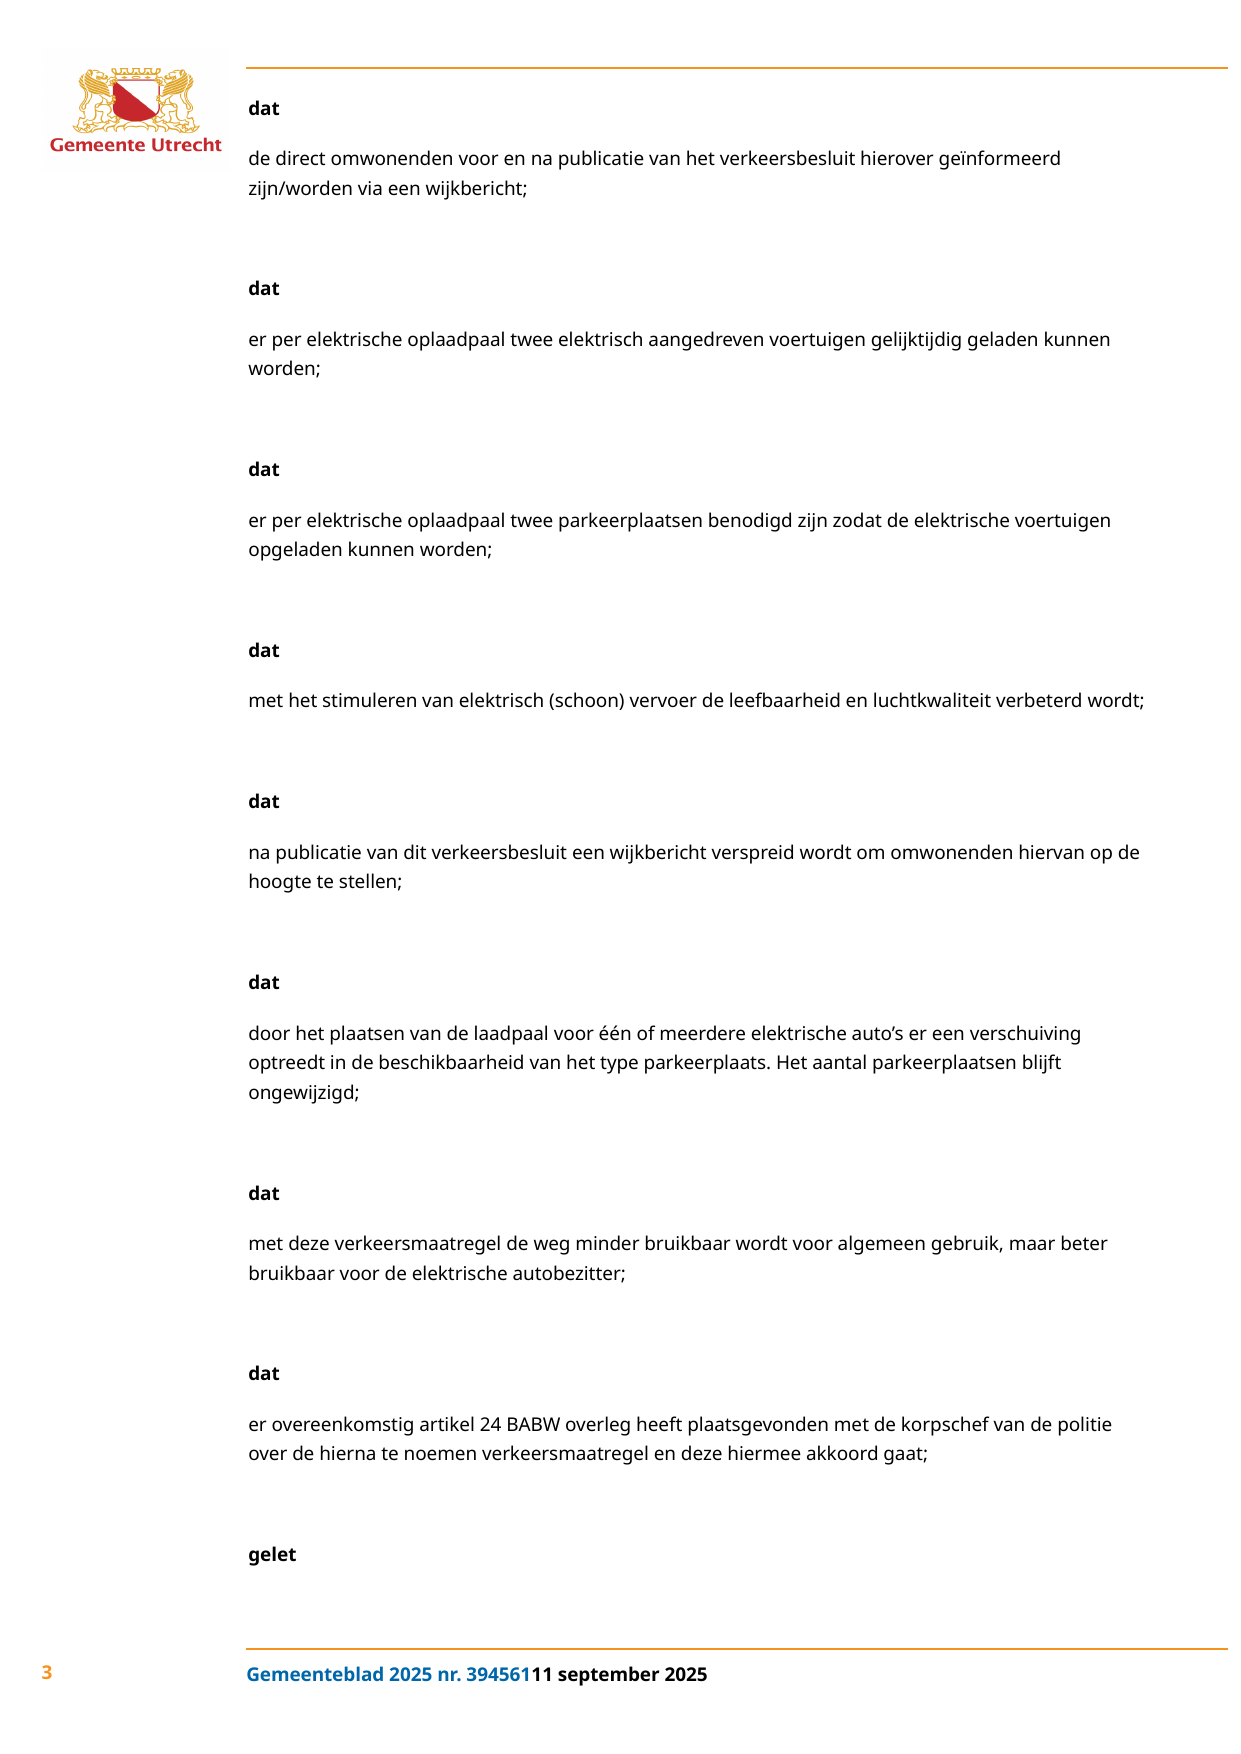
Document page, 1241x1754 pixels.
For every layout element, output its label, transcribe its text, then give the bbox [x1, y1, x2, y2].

text door het plaatsen van de laadpaal voor één of meerdere elektrische auto’s er een verschuiving optreedt in de beschikbaarheid van het type parkeerplaats. Het aantal parkeerplaatsen blijft ongewijzigd; [248, 1020, 1152, 1105]
text met het stimuleren van elektrisch (schoon) vervoer de leefbaarheid en luchtkwaliteit verbeterd wordt; [248, 688, 1152, 713]
text dat [248, 456, 1152, 482]
text dat [248, 1361, 1152, 1386]
text met deze verkeersmaatregel de weg minder bruikbaar wordt voor algemeen gebruik, maar beter bruikbaar voor de elektrische autobezitter; [248, 1230, 1152, 1286]
text dat [248, 637, 1152, 663]
text na publicatie van dit verkeersbesluit een wijkbericht verspreid wordt om omwonenden hiervan op de hoogte te stellen; [248, 839, 1152, 894]
text dat [248, 969, 1152, 995]
text gelet [248, 1541, 1152, 1567]
text dat [248, 95, 1152, 121]
text dat [248, 788, 1152, 814]
text er overeenkomstig artikel 24 BABW overleg heeft plaatsgevonden met de korpschef van de politie over de hierna te noemen verkeersmaatregel en deze hiermee akkoord gaat; [248, 1411, 1152, 1466]
picture [41, 47, 231, 172]
text dat [248, 276, 1152, 301]
text er per elektrische oplaadpaal twee elektrisch aangedreven voertuigen gelijktijdig geladen kunnen worden; [248, 326, 1152, 381]
text er per elektrische oplaadpaal twee parkeerplaatsen benodigd zijn zodat de elektrische voertuigen opgeladen kunnen worden; [248, 507, 1152, 562]
text dat [248, 1180, 1152, 1206]
text de direct omwonenden voor en na publicatie van het verkeersbesluit hierover geïnformeerd zijn/worden via een wijkbericht; [248, 145, 1152, 201]
